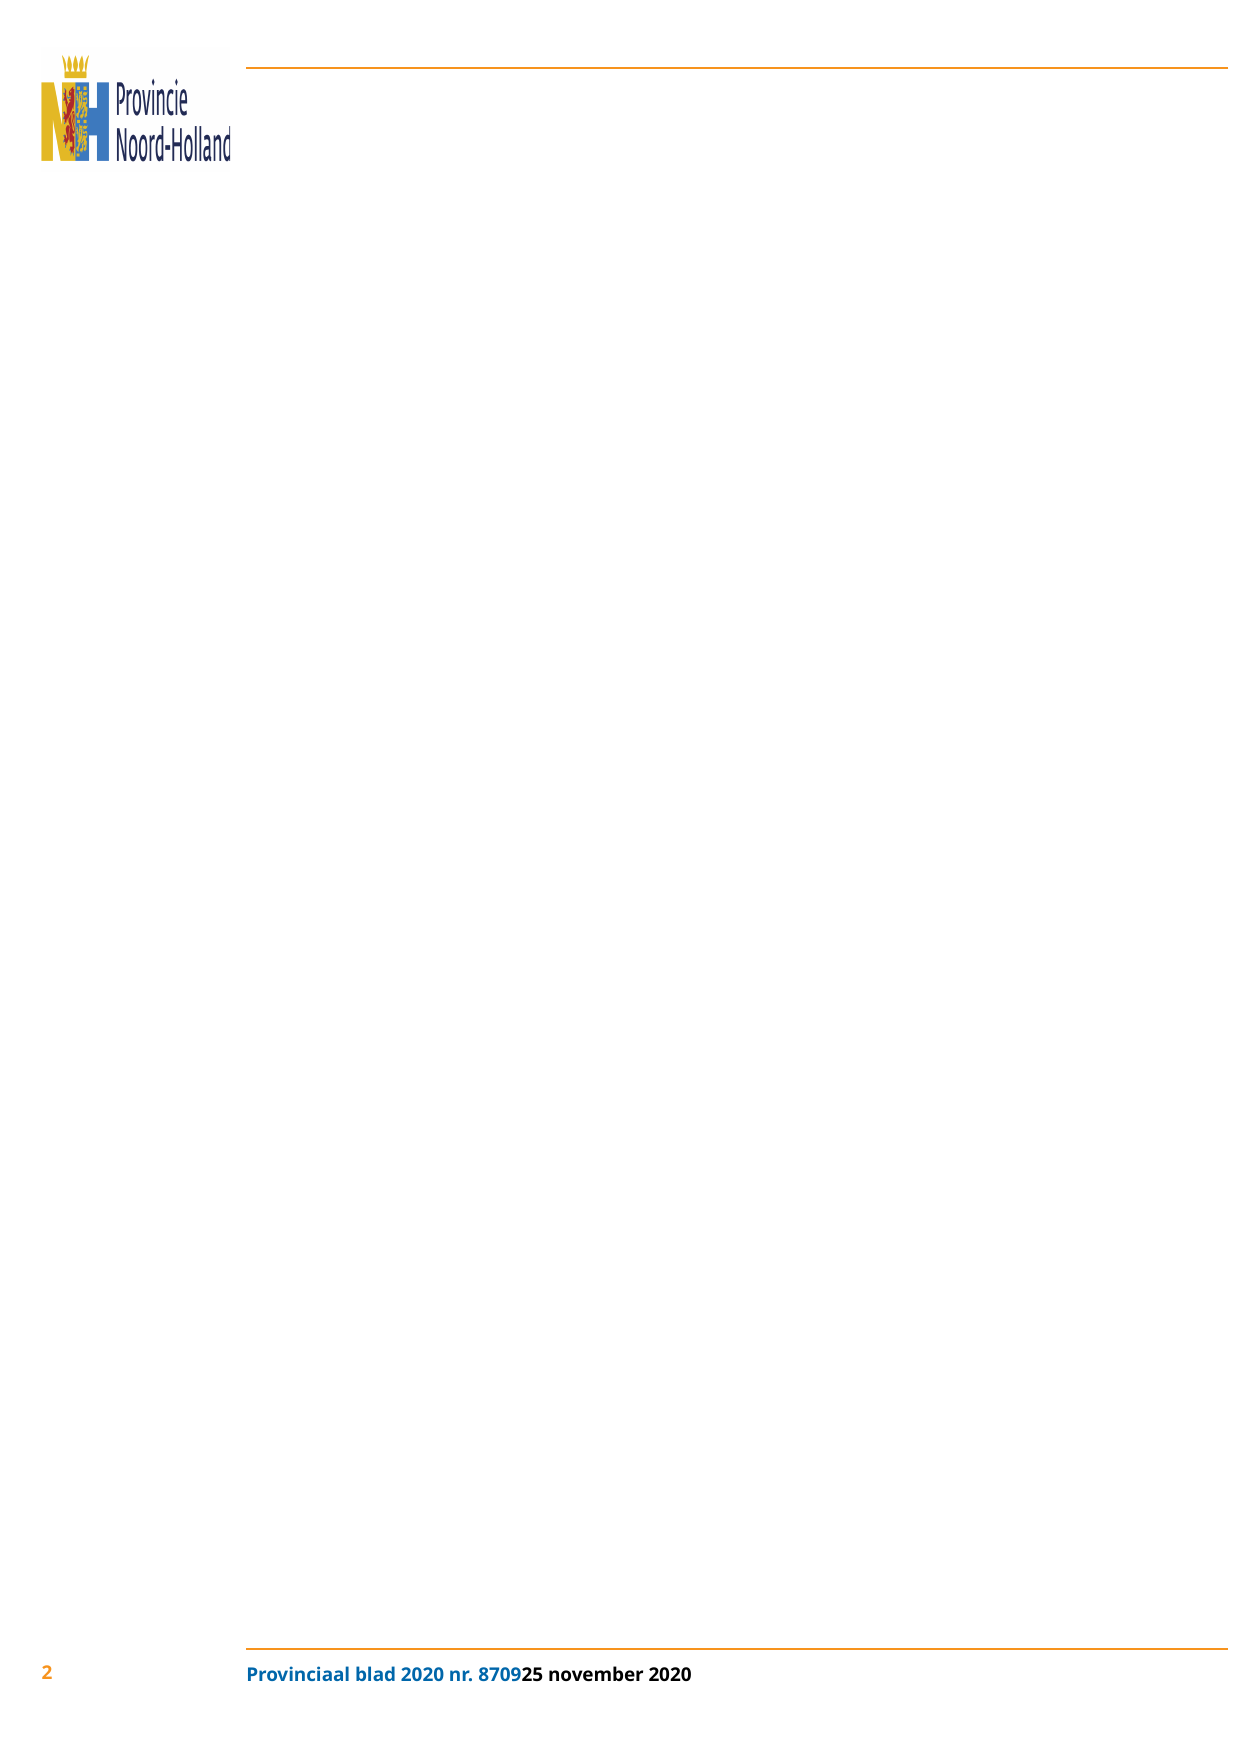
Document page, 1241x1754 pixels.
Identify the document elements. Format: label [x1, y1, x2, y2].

picture [41, 47, 231, 172]
